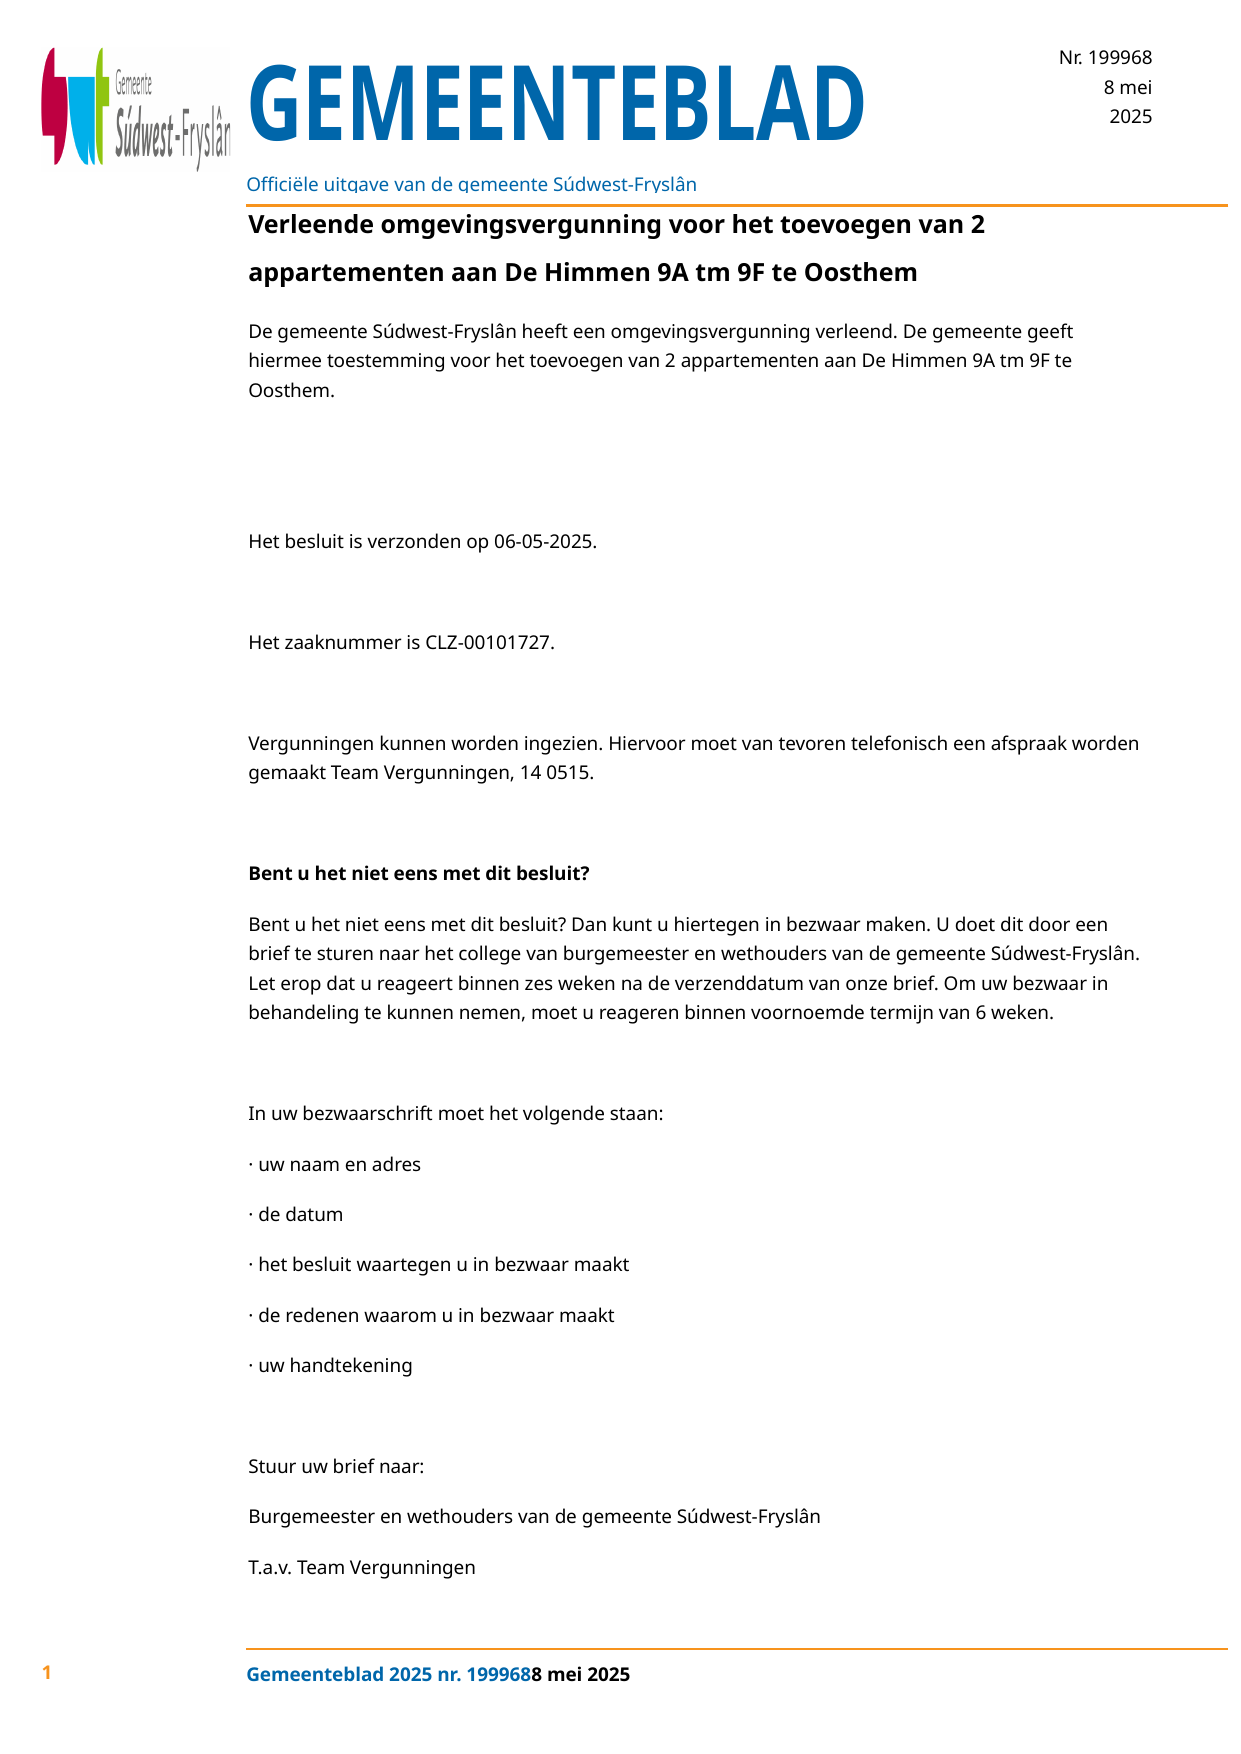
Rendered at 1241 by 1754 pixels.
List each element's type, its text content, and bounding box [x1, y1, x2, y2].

text Stuur uw brief naar: [248, 1453, 1152, 1479]
picture [41, 47, 231, 172]
text · uw handtekening [248, 1352, 1152, 1378]
text Verleende omgevingsvergunning voor het toevoegen van 2 appartementen aan De Himmen 9A tm 9F te Oosthem [248, 207, 1152, 288]
text · de datum [248, 1201, 1152, 1227]
text Bent u het niet eens met dit besluit? [248, 860, 1152, 886]
text In uw bezwaarschrift moet het volgende staan: [248, 1100, 1152, 1126]
text Het zaaknummer is CLZ-00101727. [248, 629, 1152, 655]
text T.a.v. Team Vergunningen [248, 1554, 1152, 1580]
text Het besluit is verzonden op 06-05-2025. [248, 528, 1152, 554]
text · het besluit waartegen u in bezwaar maakt [248, 1252, 1152, 1277]
text · de redenen waarom u in bezwaar maakt [248, 1302, 1152, 1328]
text Burgemeester en wethouders van de gemeente Súdwest-Fryslân [248, 1504, 1152, 1529]
text Bent u het niet eens met dit besluit? Dan kunt u hiertegen in bezwaar maken. U doet dit door een brief te sturen naar het college van burgemeester en wethouders van de gemeente Súdwest-Fryslân. Let erop dat u reageert binnen zes weken na de verzenddatum van onze brief. Om uw bezwaar in behandeling te kunnen nemen, moet u reageren binnen voornoemde termijn van 6 weken. [248, 911, 1152, 1025]
text Vergunningen kunnen worden ingezien. Hiervoor moet van tevoren telefonisch een afspraak worden gemaakt Team Vergunningen, 14 0515. [248, 730, 1152, 785]
text De gemeente Súdwest-Fryslân heeft een omgevingsvergunning verleend. De gemeente geeft hiermee toestemming voor het toevoegen van 2 appartementen aan De Himmen 9A tm 9F te Oosthem. [248, 318, 1152, 403]
text · uw naam en adres [248, 1151, 1152, 1177]
